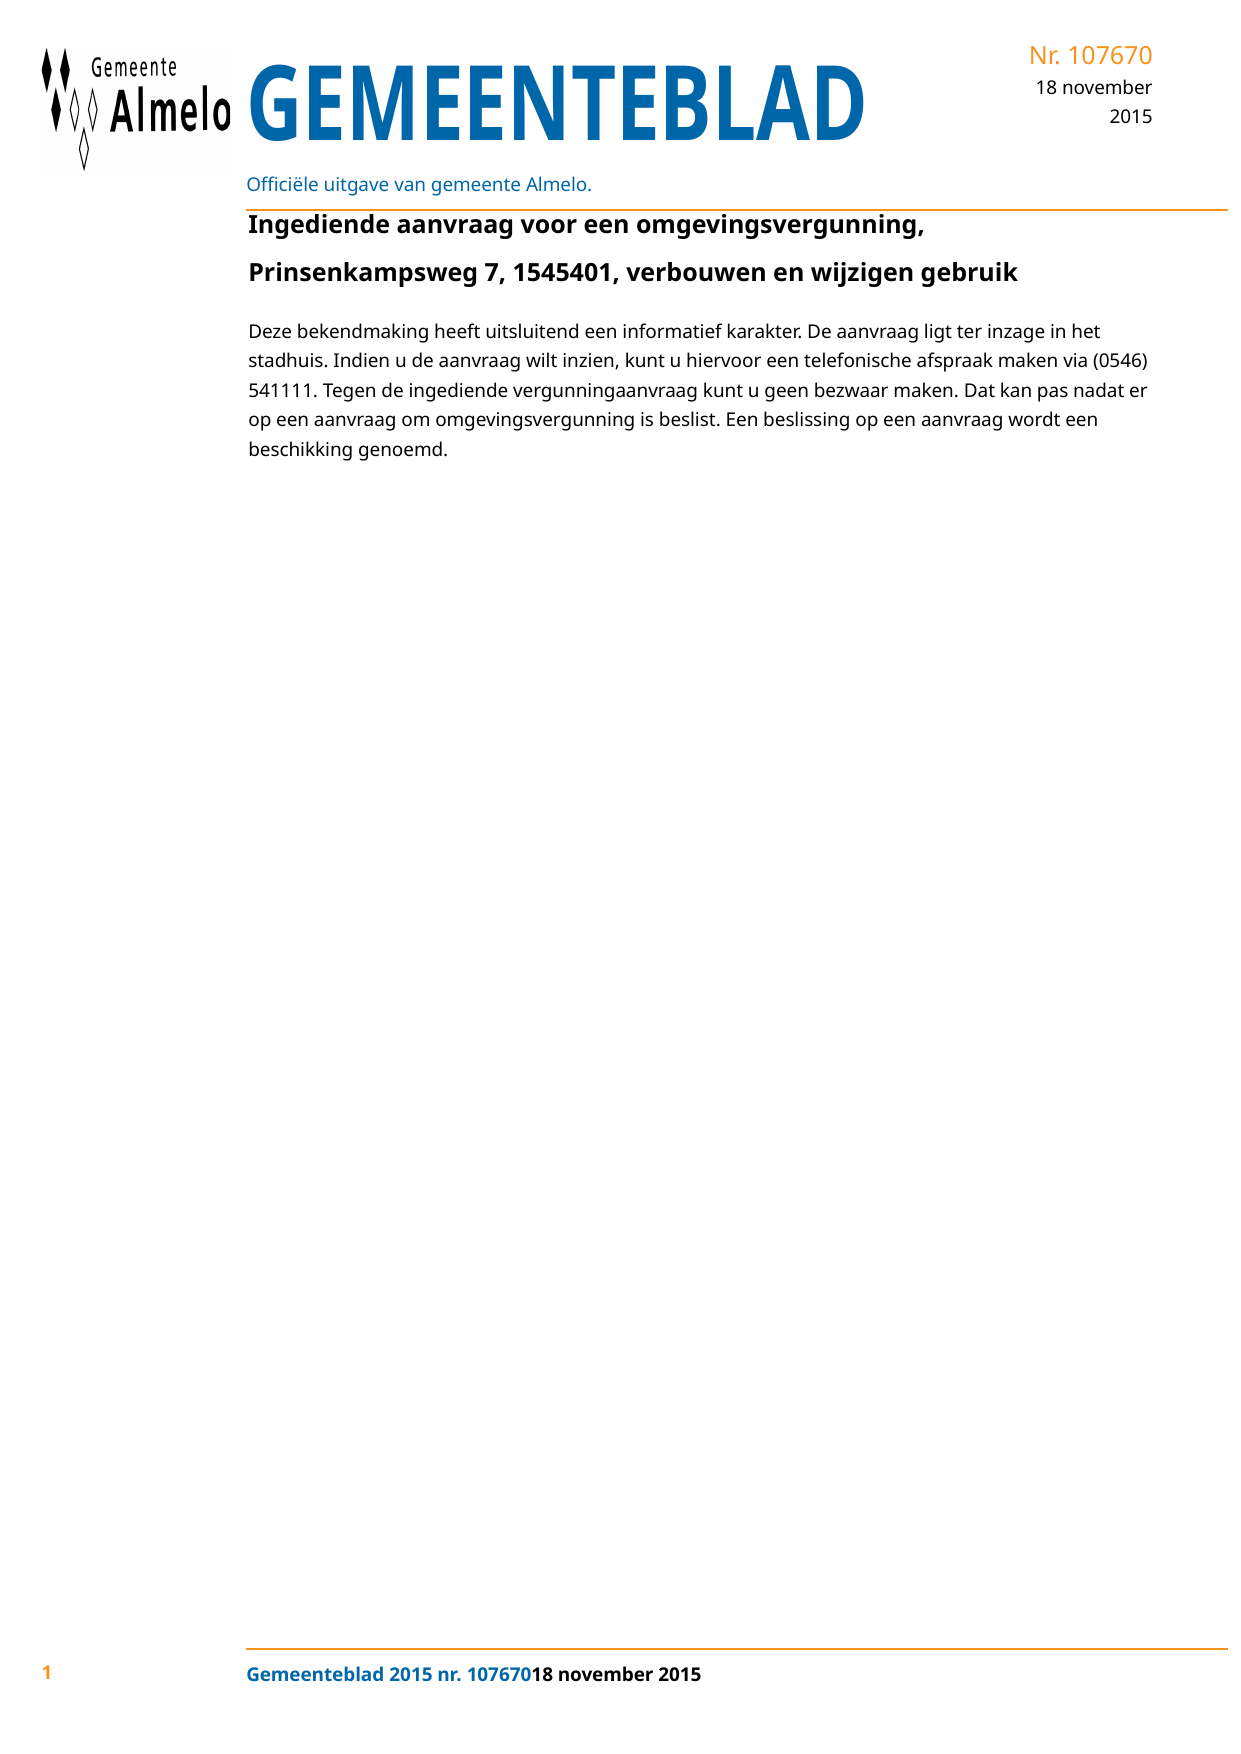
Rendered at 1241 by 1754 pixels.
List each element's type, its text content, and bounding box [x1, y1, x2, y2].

picture [41, 47, 231, 172]
text Ingediende aanvraag voor een omgevingsvergunning, Prinsenkampsweg 7, 1545401, verbouwen en wijzigen gebruik [248, 211, 1152, 288]
text Deze bekendmaking heeft uitsluitend een informatief karakter. De aanvraag ligt ter inzage in het stadhuis. Indien u de aanvraag wilt inzien, kunt u hiervoor een telefonische afspraak maken via (0546) 541111. Tegen de ingediende vergunningaanvraag kunt u geen bezwaar maken. Dat kan pas nadat er op een aanvraag om omgevingsvergunning is beslist. Een beslissing op een aanvraag wordt een beschikking genoemd. [248, 318, 1152, 462]
